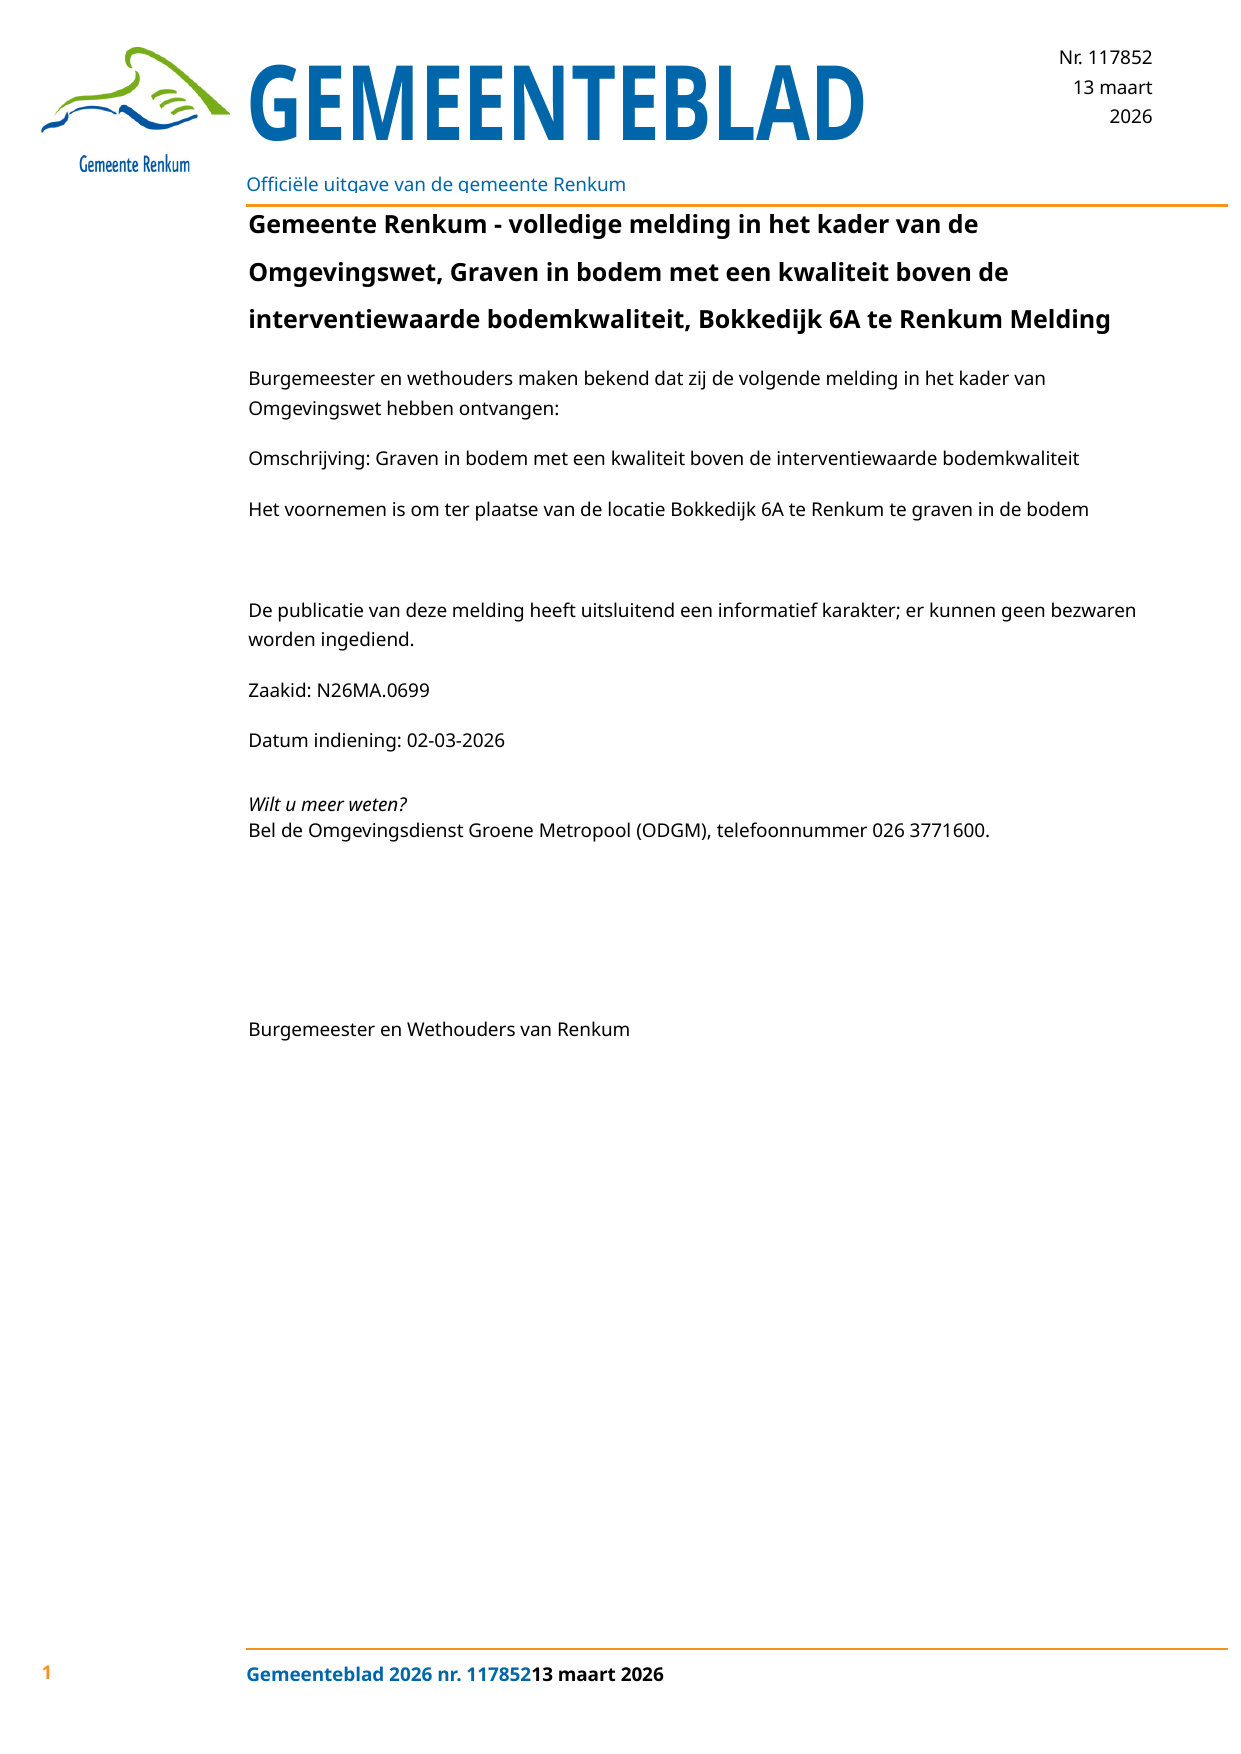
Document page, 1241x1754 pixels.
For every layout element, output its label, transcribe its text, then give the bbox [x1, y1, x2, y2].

text Zaakid: N26MA.0699 [248, 677, 1152, 702]
text Wilt u meer weten? [248, 791, 1152, 817]
text Burgemeester en wethouders maken bekend dat zij de volgende melding in het kader van Omgevingswet hebben ontvangen: [248, 366, 1152, 421]
text Omschrijving: Graven in bodem met een kwaliteit boven de interventiewaarde bodemkwaliteit [248, 446, 1152, 471]
text Het voornemen is om ter plaatse van de locatie Bokkedijk 6A te Renkum te graven in de bodem [248, 496, 1152, 522]
text De publicatie van deze melding heeft uitsluitend een informatief karakter; er kunnen geen bezwaren worden ingediend. [248, 597, 1152, 652]
text Gemeente Renkum - volledige melding in het kader van de Omgevingswet, Graven in bodem met een kwaliteit boven de interventiewaarde bodemkwaliteit, Bokkedijk 6A te Renkum Melding [248, 207, 1152, 336]
text Burgemeester en Wethouders van Renkum [248, 1016, 1152, 1042]
picture [41, 47, 231, 172]
text Datum indiening: 02-03-2026 [248, 727, 1152, 753]
text Bel de Omgevingsdienst Groene Metropool (ODGM), telefoonnummer 026 3771600. [248, 817, 1152, 843]
